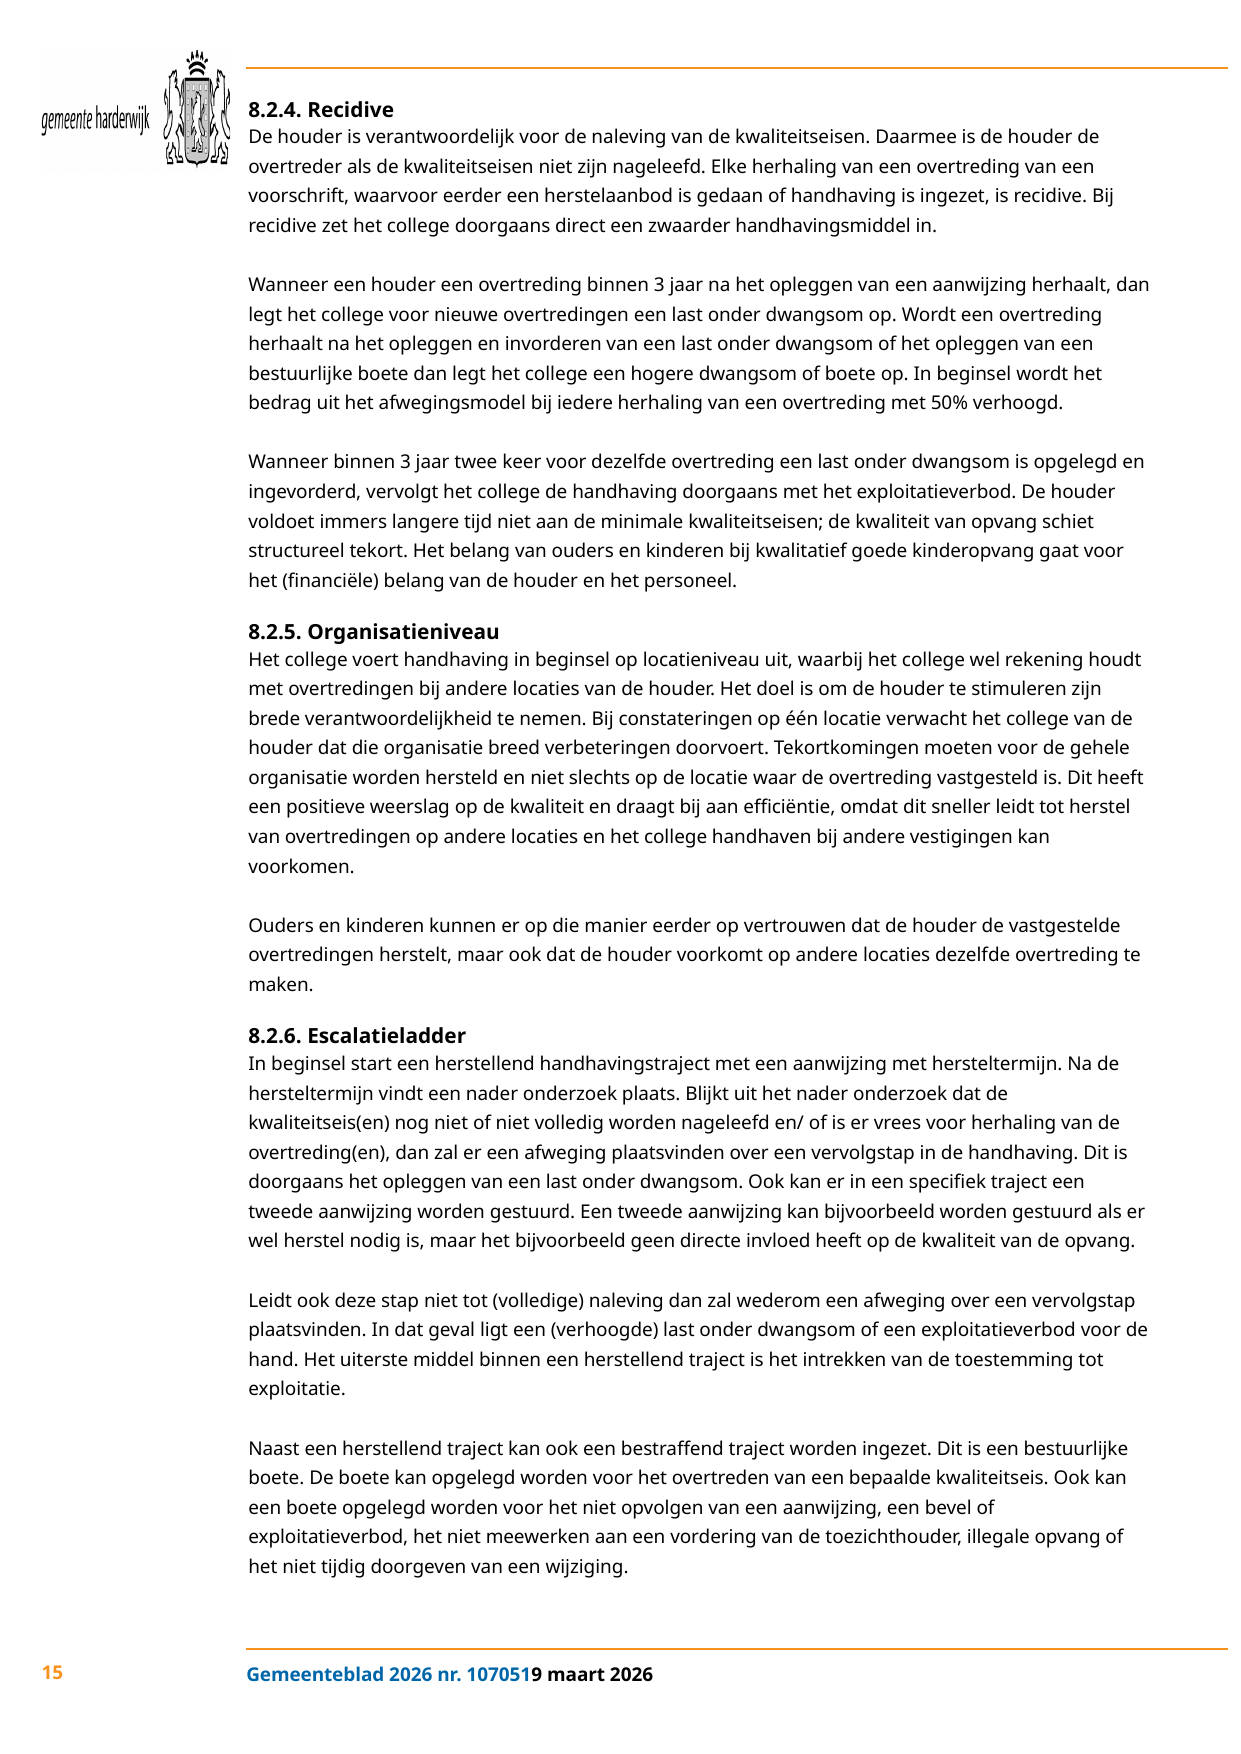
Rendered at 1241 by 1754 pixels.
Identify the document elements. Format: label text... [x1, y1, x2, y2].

text In beginsel start een herstellend handhavingstraject met een aanwijzing met hersteltermijn. Na de hersteltermijn vindt een nader onderzoek plaats. Blijkt uit het nader onderzoek dat de kwaliteitseis(en) nog niet of niet volledig worden nageleefd en/ of is er vrees voor herhaling van de overtreding(en), dan zal er een afweging plaatsvinden over een vervolgstap in de handhaving. Dit is doorgaans het opleggen van een last onder dwangsom. Ook kan er in een specifiek traject een tweede aanwijzing worden gestuurd. Een tweede aanwijzing kan bijvoorbeeld worden gestuurd als er wel herstel nodig is, maar het bijvoorbeeld geen directe invloed heeft op de kwaliteit van de opvang. [248, 1050, 1152, 1253]
text 8.2.4. Recidive [248, 95, 1152, 123]
text 8.2.5. Organisatieniveau [248, 617, 1152, 646]
text Ouders en kinderen kunnen er op die manier eerder op vertrouwen dat de houder de vastgestelde overtredingen herstelt, maar ook dat de houder voorkomt op andere locaties dezelfde overtreding te maken. [248, 912, 1152, 997]
text 8.2.6. Escalatieladder [248, 1022, 1152, 1050]
text Wanneer een houder een overtreding binnen 3 jaar na het opleggen van een aanwijzing herhaalt, dan legt het college voor nieuwe overtredingen een last onder dwangsom op. Wordt een overtreding herhaalt na het opleggen en invorderen van een last onder dwangsom of het opleggen van een bestuurlijke boete dan legt het college een hogere dwangsom of boete op. In beginsel wordt het bedrag uit het afwegingsmodel bij iedere herhaling van een overtreding met 50% verhoogd. [248, 271, 1152, 415]
picture [41, 47, 231, 172]
text Leidt ook deze stap niet tot (volledige) naleving dan zal wederom een afweging over een vervolgstap plaatsvinden. In dat geval ligt een (verhoogde) last onder dwangsom of een exploitatieverbod voor de hand. Het uiterste middel binnen een herstellend traject is het intrekken van de toestemming tot exploitatie. [248, 1287, 1152, 1401]
text De houder is verantwoordelijk voor de naleving van de kwaliteitseisen. Daarmee is de houder de overtreder als de kwaliteitseisen niet zijn nageleefd. Elke herhaling van een overtreding van een voorschrift, waarvoor eerder een herstelaanbod is gedaan of handhaving is ingezet, is recidive. Bij recidive zet het college doorgaans direct een zwaarder handhavingsmiddel in. [248, 123, 1152, 238]
text Wanneer binnen 3 jaar twee keer voor dezelfde overtreding een last onder dwangsom is opgelegd en ingevorderd, vervolgt het college de handhaving doorgaans met het exploitatieverbod. De houder voldoet immers langere tijd niet aan de minimale kwaliteitseisen; de kwaliteit van opvang schiet structureel tekort. Het belang van ouders en kinderen bij kwalitatief goede kinderopvang gaat voor het (financiële) belang van de houder en het personeel. [248, 449, 1152, 593]
text Het college voert handhaving in beginsel op locatieniveau uit, waarbij het college wel rekening houdt met overtredingen bij andere locaties van de houder. Het doel is om de houder te stimuleren zijn brede verantwoordelijkheid te nemen. Bij constateringen op één locatie verwacht het college van de houder dat die organisatie breed verbeteringen doorvoert. Tekortkomingen moeten voor de gehele organisatie worden hersteld en niet slechts op de locatie waar de overtreding vastgesteld is. Dit heeft een positieve weerslag op de kwaliteit en draagt bij aan efficiëntie, omdat dit sneller leidt tot herstel van overtredingen op andere locaties en het college handhaven bij andere vestigingen kan voorkomen. [248, 646, 1152, 879]
text Naast een herstellend traject kan ook een bestraffend traject worden ingezet. Dit is een bestuurlijke boete. De boete kan opgelegd worden voor het overtreden van een bepaalde kwaliteitseis. Ook kan een boete opgelegd worden voor het niet opvolgen van een aanwijzing, een bevel of exploitatieverbod, het niet meewerken aan een vordering van de toezichthouder, illegale opvang of het niet tijdig doorgeven van een wijziging. [248, 1435, 1152, 1579]
